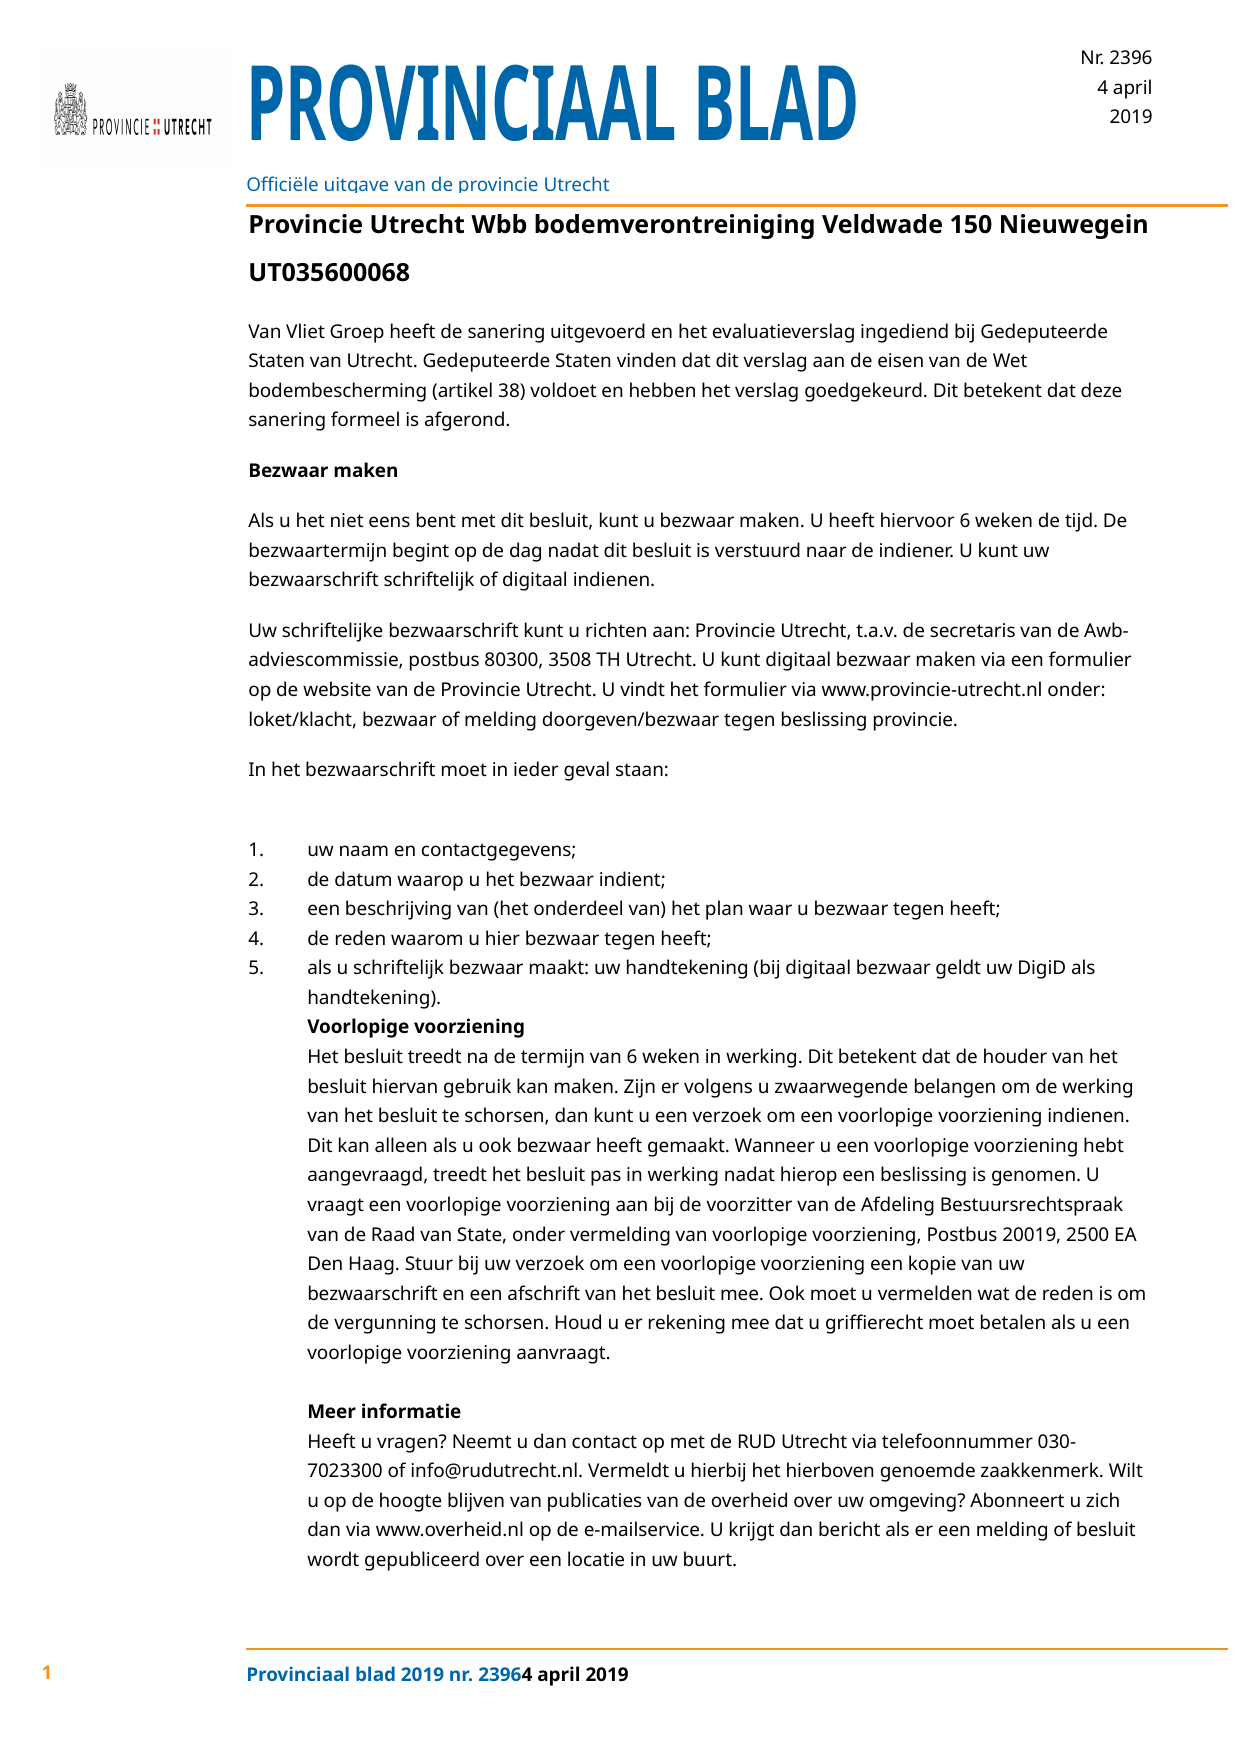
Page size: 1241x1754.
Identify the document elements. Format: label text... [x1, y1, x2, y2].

list uw naam en contactgegevens; [248, 836, 1152, 862]
text Uw schriftelijke bezwaarschrift kunt u richten aan: Provincie Utrecht, t.a.v. de secretaris van de Awb-adviescommissie, postbus 80300, 3508 TH Utrecht. U kunt digitaal bezwaar maken via een formulier op de website van de Provincie Utrecht. U vindt het formulier via www.provincie-utrecht.nl onder: loket/klacht, bezwaar of melding doorgeven/bezwaar tegen beslissing provincie. [248, 617, 1152, 732]
list Heeft u vragen? Neemt u dan contact op met de RUD Utrecht via telefoonnummer 030-7023300 of info@rudutrecht.nl. Vermeldt u hierbij het hierboven genoemde zaakkenmerk. Wilt u op de hoogte blijven van publicaties van de overheid over uw omgeving? Abonneert u zich dan via www.overheid.nl op de e-mailservice. U krijgt dan bericht als er een melding of besluit wordt gepubliceerd over een locatie in uw buurt. [248, 1428, 1152, 1572]
text In het bezwaarschrift moet in ieder geval staan: [248, 756, 1152, 782]
list Het besluit treedt na de termijn van 6 weken in werking. Dit betekent dat de houder van het besluit hiervan gebruik kan maken. Zijn er volgens u zwaarwegende belangen om de werking van het besluit te schorsen, dan kunt u een verzoek om een voorlopige voorziening indienen. Dit kan alleen als u ook bezwaar heeft gemaakt. Wanneer u een voorlopige voorziening hebt aangevraagd, treedt het besluit pas in werking nadat hierop een beslissing is genomen. U vraagt een voorlopige voorziening aan bij de voorzitter van de Afdeling Bestuursrechtspraak van de Raad van State, onder vermelding van voorlopige voorziening, Postbus 20019, 2500 EA Den Haag. Stuur bij uw verzoek om een voorlopige voorziening een kopie van uw bezwaarschrift en een afschrift van het besluit mee. Ook moet u vermelden wat de reden is om de vergunning te schorsen. Houd u er rekening mee dat u griffierecht moet betalen als u een voorlopige voorziening aanvraagt. [248, 1043, 1152, 1365]
text Bezwaar maken [248, 457, 1152, 483]
list de reden waarom u hier bezwaar tegen heeft; [248, 925, 1152, 951]
list Meer informatie [248, 1398, 1152, 1424]
list de datum waarop u het bezwaar indient; [248, 866, 1152, 892]
list Voorlopige voorziening [248, 1014, 1152, 1039]
text Van Vliet Groep heeft de sanering uitgevoerd en het evaluatieverslag ingediend bij Gedeputeerde Staten van Utrecht. Gedeputeerde Staten vinden dat dit verslag aan de eisen van de Wet bodembescherming (artikel 38) voldoet en hebben het verslag goedgekeurd. Dit betekent dat deze sanering formeel is afgerond. [248, 318, 1152, 432]
text Als u het niet eens bent met dit besluit, kunt u bezwaar maken. U heeft hiervoor 6 weken de tijd. De bezwaartermijn begint op de dag nadat dit besluit is verstuurd naar de indiener. U kunt uw bezwaarschrift schriftelijk of digitaal indienen. [248, 507, 1152, 592]
list een beschrijving van (het onderdeel van) het plan waar u bezwaar tegen heeft; [248, 895, 1152, 921]
list als u schriftelijk bezwaar maakt: uw handtekening (bij digitaal bezwaar geldt uw DigiD als handtekening). [248, 954, 1152, 1010]
picture [41, 47, 231, 172]
text Provincie Utrecht Wbb bodemverontreiniging Veldwade 150 Nieuwegein UT035600068 [248, 207, 1152, 288]
